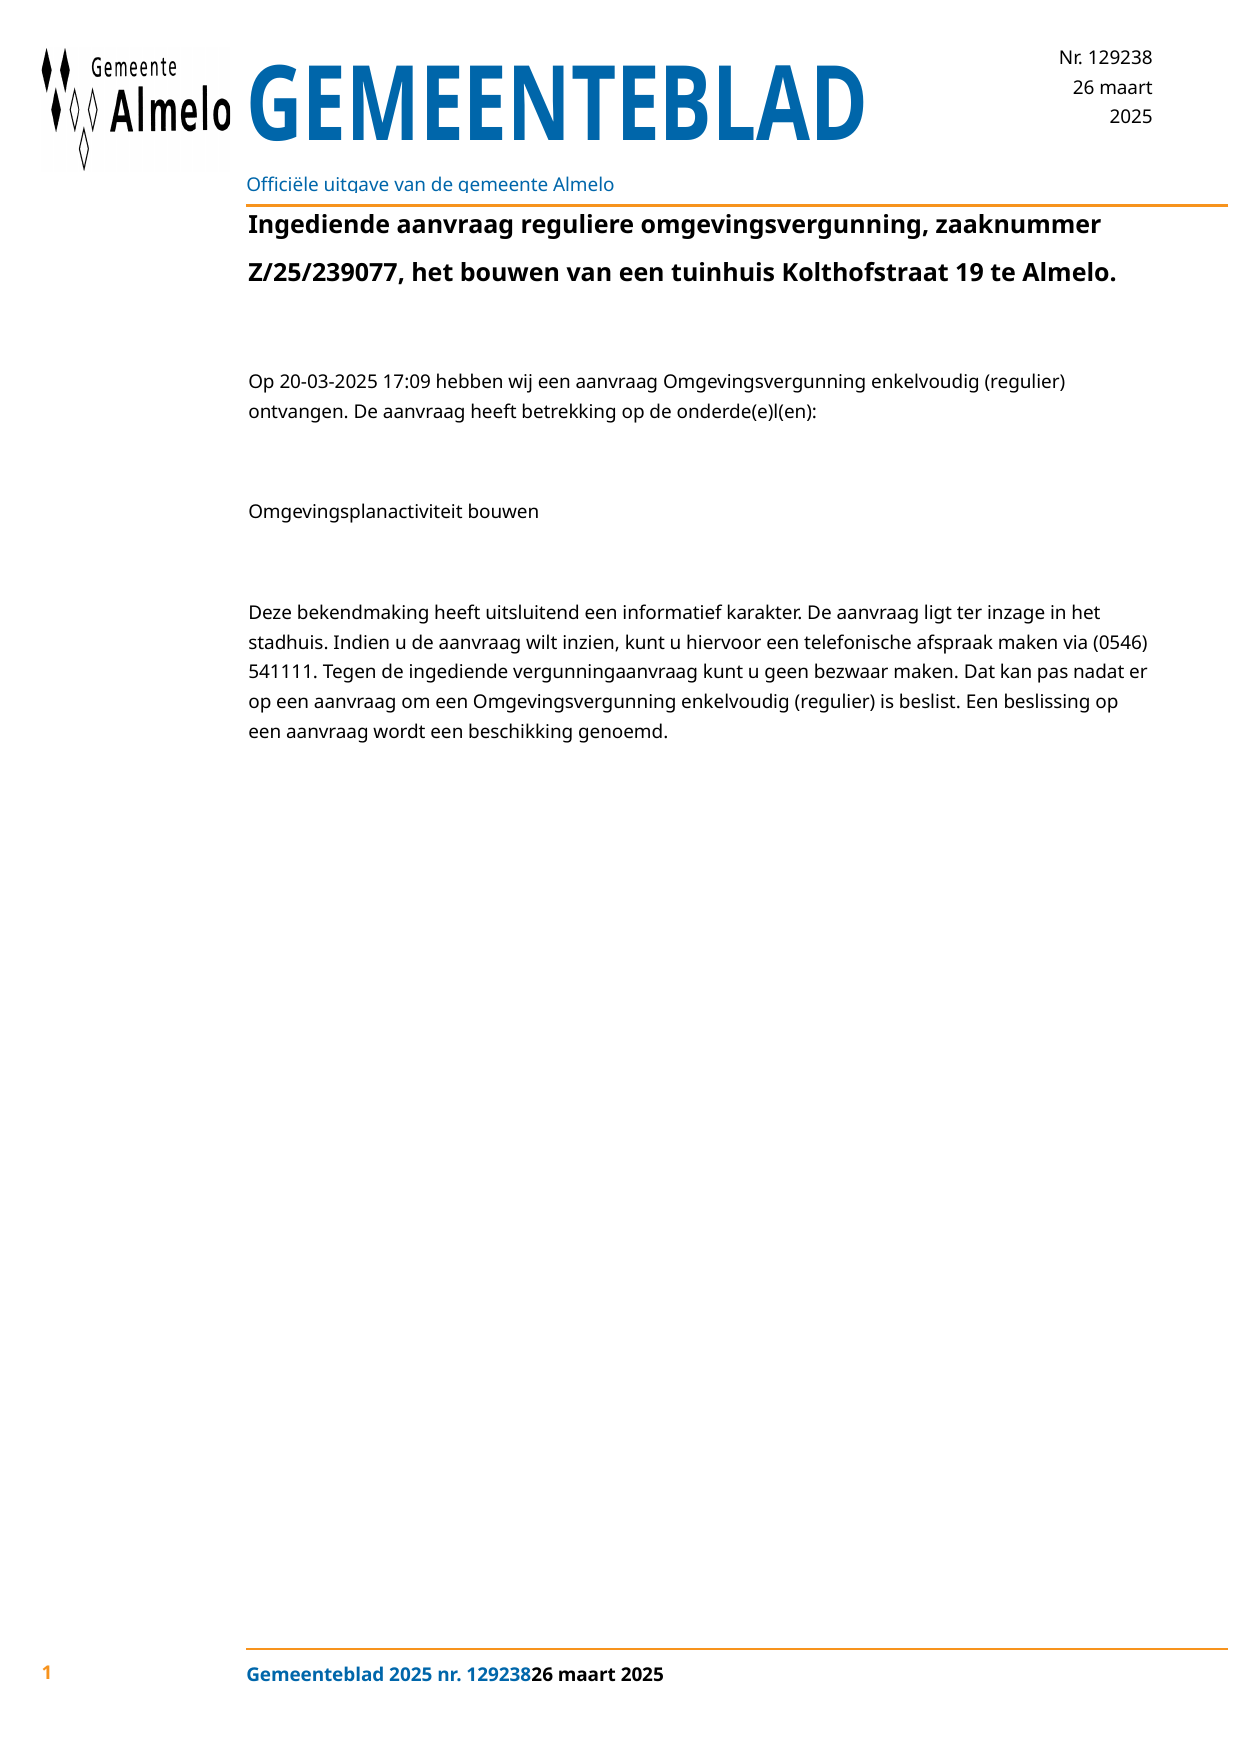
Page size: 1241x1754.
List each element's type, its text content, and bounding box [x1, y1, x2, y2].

picture [41, 47, 231, 172]
text Deze bekendmaking heeft uitsluitend een informatief karakter. De aanvraag ligt ter inzage in het stadhuis. Indien u de aanvraag wilt inzien, kunt u hiervoor een telefonische afspraak maken via (0546) 541111. Tegen de ingediende vergunningaanvraag kunt u geen bezwaar maken. Dat kan pas nadat er op een aanvraag om een Omgevingsvergunning enkelvoudig (regulier) is beslist. Een beslissing op een aanvraag wordt een beschikking genoemd. [248, 599, 1152, 744]
text Omgevingsplanactiviteit bouwen [248, 499, 1152, 524]
text Op 20-03-2025 17:09 hebben wij een aanvraag Omgevingsvergunning enkelvoudig (regulier) ontvangen. De aanvraag heeft betrekking op de onderde(e)l(en): [248, 368, 1152, 424]
text Ingediende aanvraag reguliere omgevingsvergunning, zaaknummer Z/25/239077, het bouwen van een tuinhuis Kolthofstraat 19 te Almelo. [248, 207, 1152, 288]
